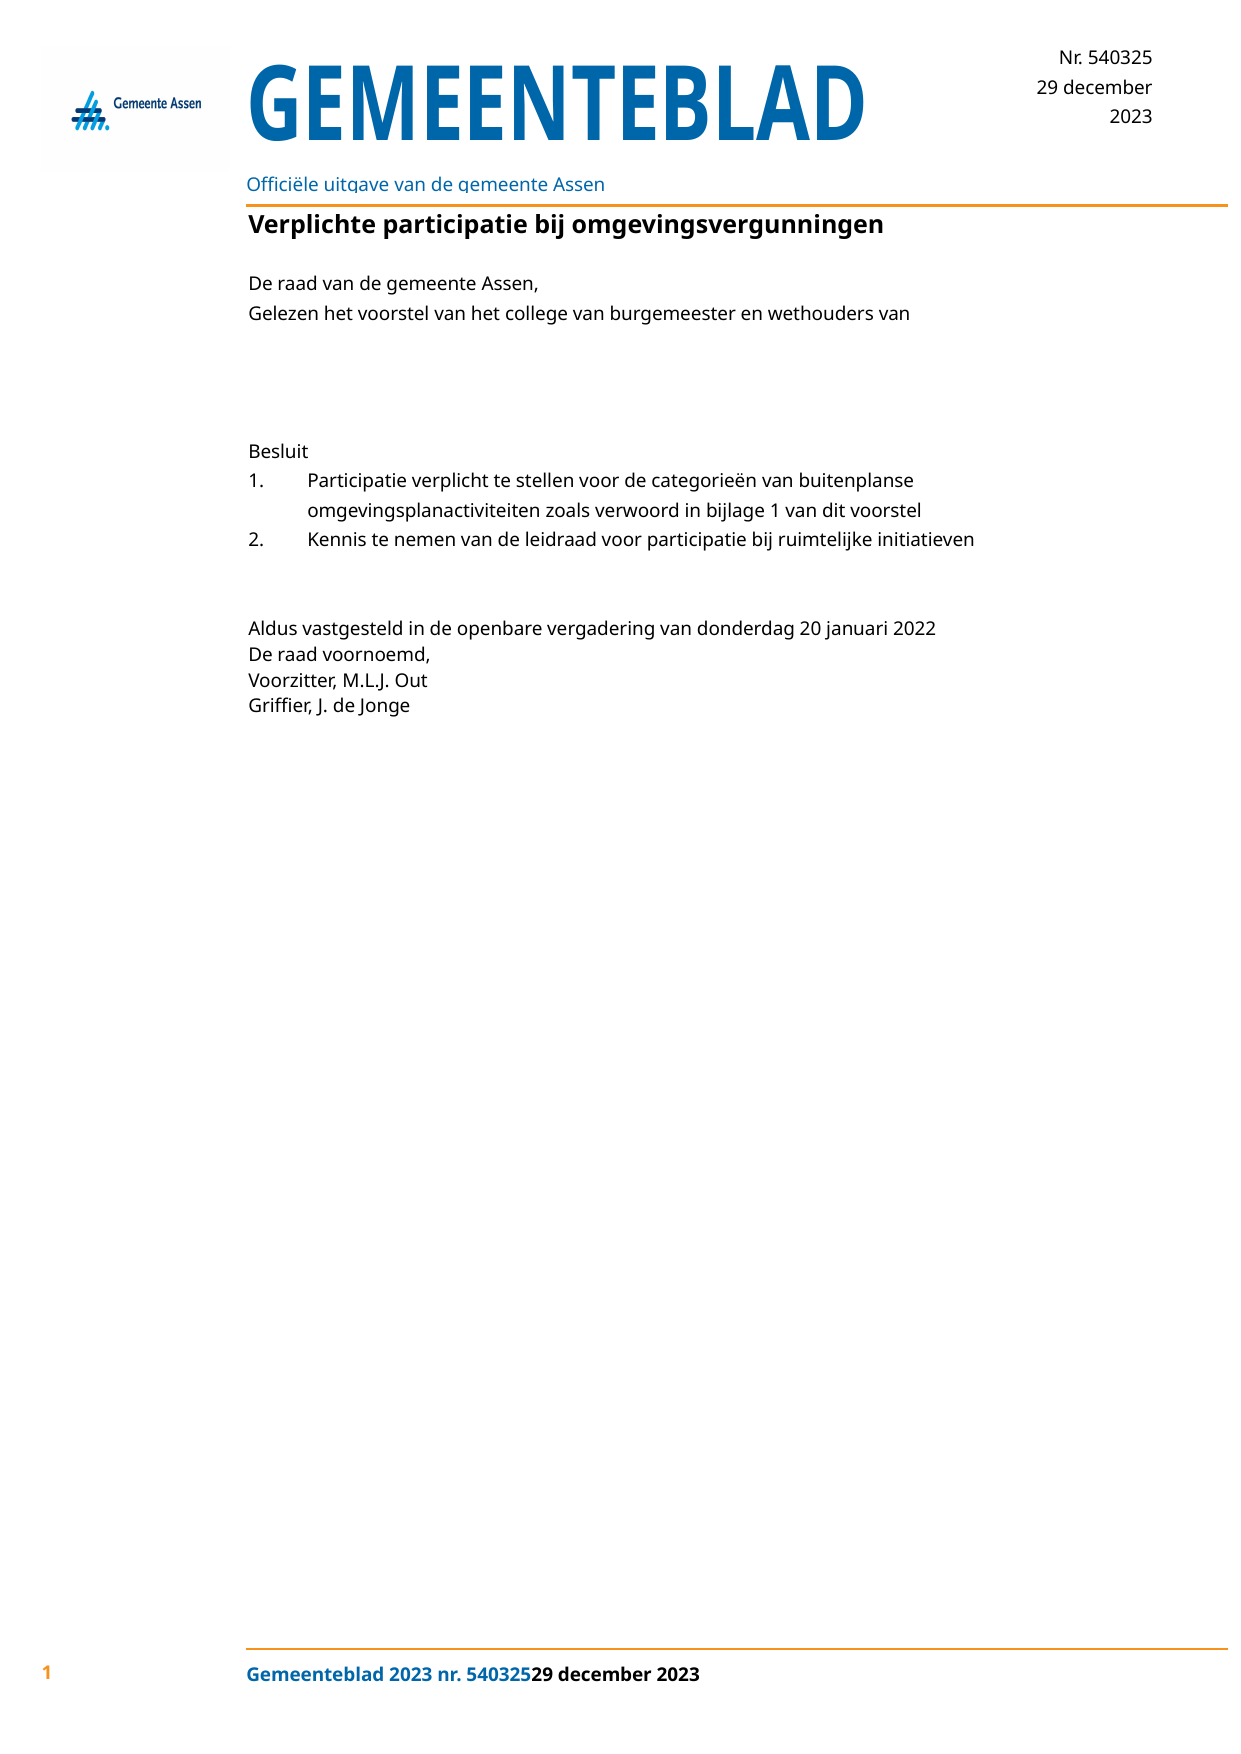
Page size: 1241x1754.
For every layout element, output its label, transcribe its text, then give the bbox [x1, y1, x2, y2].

text Besluit [248, 438, 1152, 464]
text Gelezen het voorstel van het college van burgemeester en wethouders van [248, 300, 1152, 326]
text Aldus vastgesteld in de openbare vergadering van donderdag 20 januari 2022 [248, 615, 1152, 641]
list Kennis te nemen van de leidraad voor participatie bij ruimtelijke initiatieven [248, 527, 1152, 552]
list Participatie verplicht te stellen voor de categorieën van buitenplanse omgevingsplanactiviteiten zoals verwoord in bijlage 1 van dit voorstel [248, 467, 1152, 523]
text Griffier, J. de Jonge [248, 693, 1152, 718]
text Voorzitter, M.L.J. Out [248, 667, 1152, 693]
text De raad voornoemd, [248, 641, 1152, 667]
picture [41, 47, 231, 172]
text De raad van de gemeente Assen, [248, 270, 1152, 296]
text Verplichte participatie bij omgevingsvergunningen [248, 207, 1152, 241]
